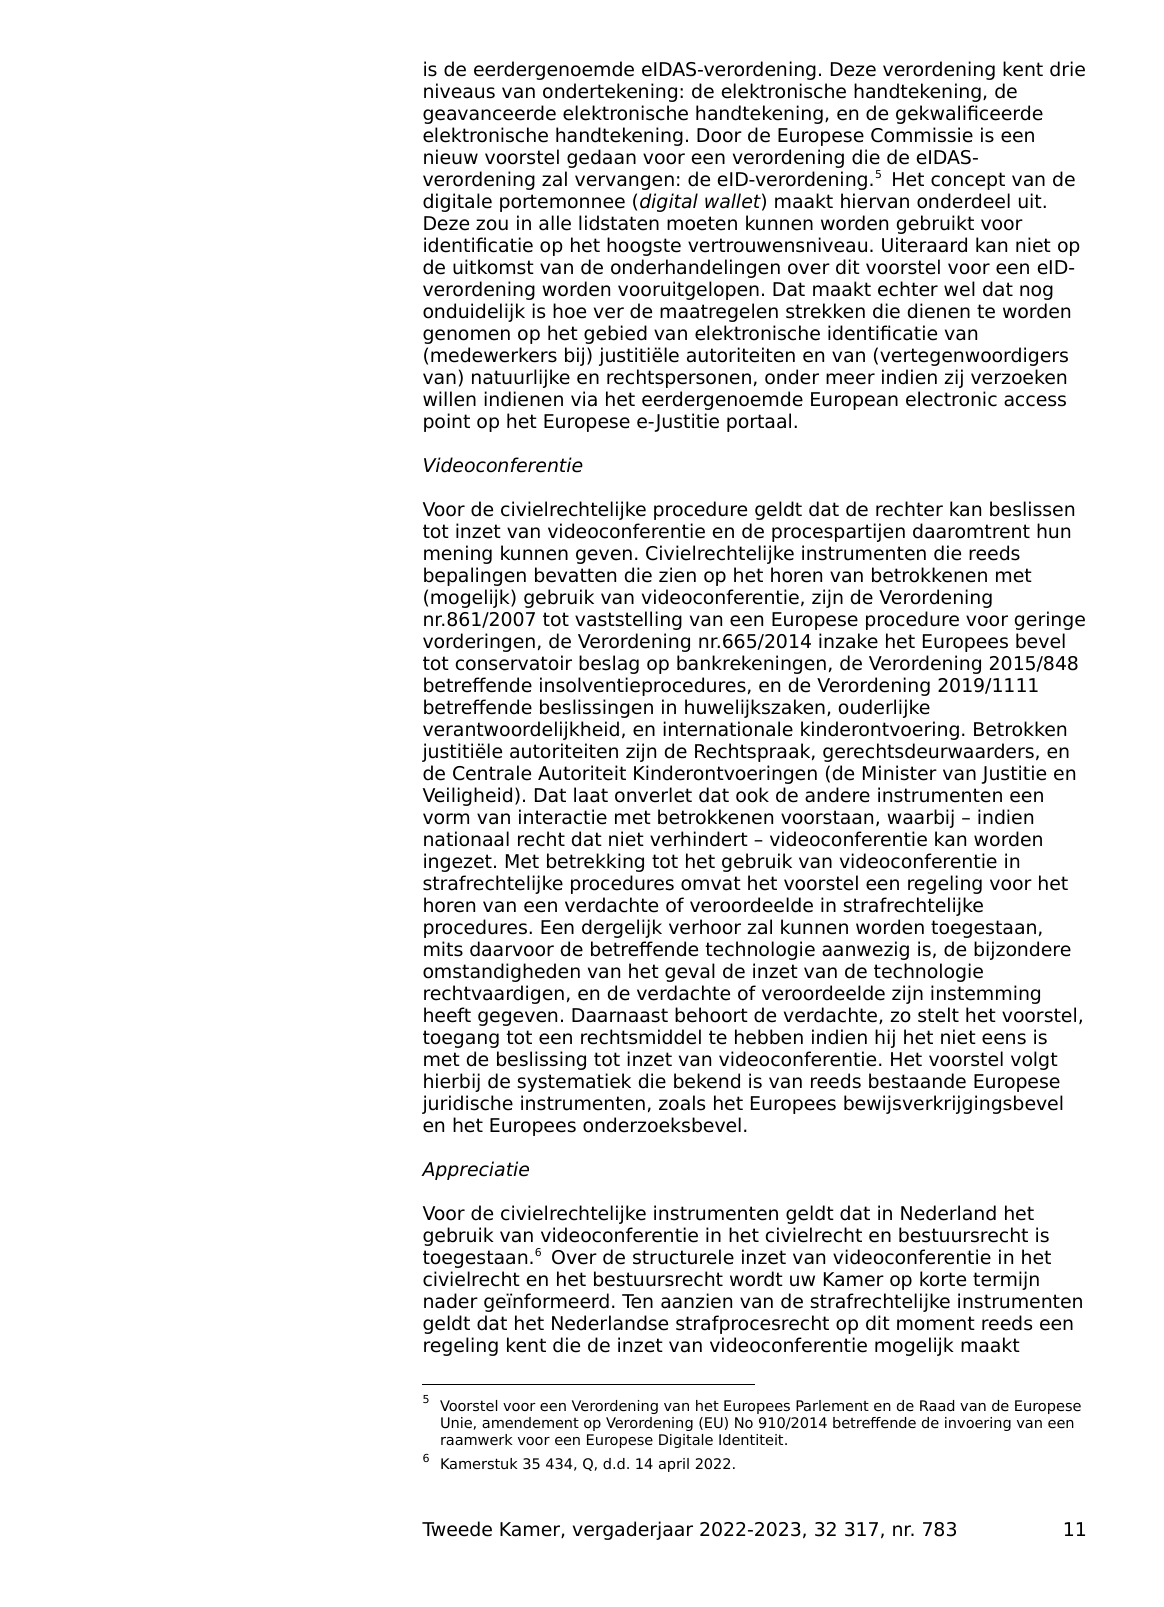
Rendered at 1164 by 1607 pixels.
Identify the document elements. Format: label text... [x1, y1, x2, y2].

text Kamerstuk 35 434, Q, d.d. 14 april 2022. [422, 1452, 1087, 1474]
subtitle Appreciatie [422, 1159, 1087, 1181]
subtitle Videoconferentie [422, 455, 1087, 477]
text Voorstel voor een Verordening van het Europees Parlement en de Raad van de Europese Unie, amendement op Verordening (EU) No 910/2014 betreffende de invoering van een raamwerk voor een Europese Digitale Identiteit. [422, 1393, 1087, 1449]
text is de eerdergenoemde eIDAS-verordening. Deze verordening kent drie niveaus van ondertekening: de elektronische handtekening, de geavanceerde elektronische handtekening, en de gekwalificeerde elektronische handtekening. Door de Europese Commissie is een nieuw voorstel gedaan voor een verordening die de eIDAS-verordening zal vervangen: de eID-verordening. Het concept van de digitale portemonnee (digital wallet) maakt hiervan onderdeel uit. Deze zou in alle lidstaten moeten kunnen worden gebruikt voor identificatie op het hoogste vertrouwensniveau. Uiteraard kan niet op de uitkomst van de onderhandelingen over dit voorstel voor een eID-verordening worden vooruitgelopen. Dat maakt echter wel dat nog onduidelijk is hoe ver de maatregelen strekken die dienen te worden genomen op het gebied van elektronische identificatie van (medewerkers bij) justitiële autoriteiten en van (vertegenwoordigers van) natuurlijke en rechtspersonen, onder meer indien zij verzoeken willen indienen via het eerdergenoemde European electronic access point op het Europese e-Justitie portaal. [422, 59, 1087, 433]
text Voor de civielrechtelijke instrumenten geldt dat in Nederland het gebruik van videoconferentie in het civielrecht en bestuursrecht is toegestaan. Over de structurele inzet van videoconferentie in het civielrecht en het bestuursrecht wordt uw Kamer op korte termijn nader geïnformeerd. Ten aanzien van de strafrechtelijke instrumenten geldt dat het Nederlandse strafprocesrecht op dit moment reeds een regeling kent die de inzet van videoconferentie mogelijk maakt [422, 1203, 1087, 1357]
text Voor de civielrechtelijke procedure geldt dat de rechter kan beslissen tot inzet van videoconferentie en de procespartijen daaromtrent hun mening kunnen geven. Civielrechtelijke instrumenten die reeds bepalingen bevatten die zien op het horen van betrokkenen met (mogelijk) gebruik van videoconferentie, zijn de Verordening nr.861/2007 tot vaststelling van een Europese procedure voor geringe vorderingen, de Verordening nr.665/2014 inzake het Europees bevel tot conservatoir beslag op bankrekeningen, de Verordening 2015/848 betreffende insolventieprocedures, en de Verordening 2019/1111 betreffende beslissingen in huwelijkszaken, ouderlijke verantwoordelijkheid, en internationale kinderontvoering. Betrokken justitiële autoriteiten zijn de Rechtspraak, gerechtsdeurwaarders, en de Centrale Autoriteit Kinderontvoeringen (de Minister van Justitie en Veiligheid). Dat laat onverlet dat ook de andere instrumenten een vorm van interactie met betrokkenen voorstaan, waarbij – indien nationaal recht dat niet verhindert – videoconferentie kan worden ingezet. Met betrekking tot het gebruik van videoconferentie in strafrechtelijke procedures omvat het voorstel een regeling voor het horen van een verdachte of veroordeelde in strafrechtelijke procedures. Een dergelijk verhoor zal kunnen worden toegestaan, mits daarvoor de betreffende technologie aanwezig is, de bijzondere omstandigheden van het geval de inzet van de technologie rechtvaardigen, en de verdachte of veroordeelde zijn instemming heeft gegeven. Daarnaast behoort de verdachte, zo stelt het voorstel, toegang tot een rechtsmiddel te hebben indien hij het niet eens is met de beslissing tot inzet van videoconferentie. Het voorstel volgt hierbij de systematiek die bekend is van reeds bestaande Europese juridische instrumenten, zoals het Europees bewijsverkrijgingsbevel en het Europees onderzoeksbevel. [422, 499, 1087, 1136]
